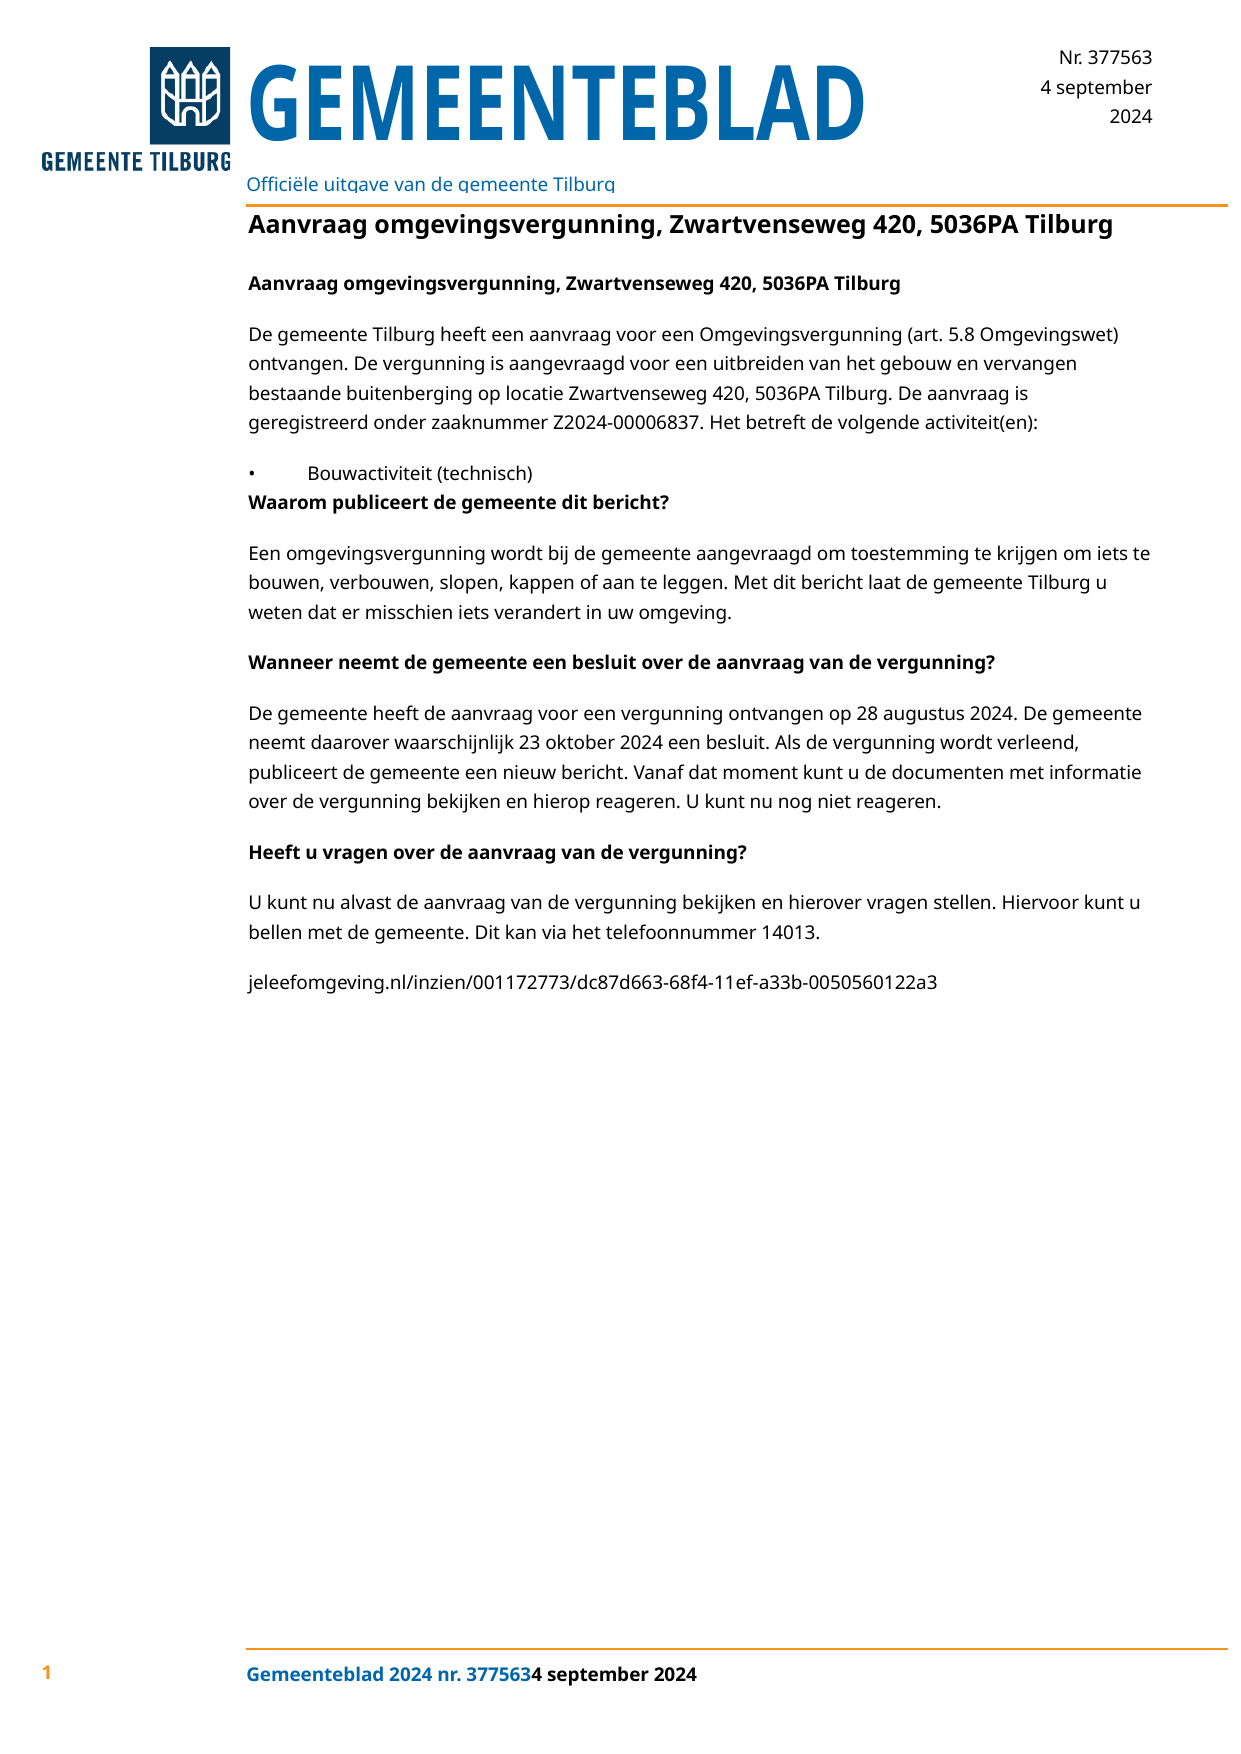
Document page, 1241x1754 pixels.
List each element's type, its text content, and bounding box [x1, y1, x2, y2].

text Wanneer neemt de gemeente een besluit over de aanvraag van de vergunning? [248, 649, 1152, 675]
text Waarom publiceert de gemeente dit bericht? [248, 489, 1152, 515]
text Aanvraag omgevingsvergunning, Zwartvenseweg 420, 5036PA Tilburg [248, 270, 1152, 296]
list Bouwactiviteit (technisch) [248, 460, 1152, 486]
text Aanvraag omgevingsvergunning, Zwartvenseweg 420, 5036PA Tilburg [248, 207, 1152, 241]
text U kunt nu alvast de aanvraag van de vergunning bekijken en hierover vragen stellen. Hiervoor kunt u bellen met de gemeente. Dit kan via het telefoonnummer 14013. [248, 889, 1152, 945]
text De gemeente Tilburg heeft een aanvraag voor een Omgevingsvergunning (art. 5.8 Omgevingswet) ontvangen. De vergunning is aangevraagd voor een uitbreiden van het gebouw en vervangen bestaande buitenberging op locatie Zwartvenseweg 420, 5036PA Tilburg. De aanvraag is geregistreerd onder zaaknummer Z2024-00006837. Het betreft de volgende activiteit(en): [248, 321, 1152, 435]
text Heeft u vragen over de aanvraag van de vergunning? [248, 839, 1152, 865]
picture [41, 47, 231, 172]
text Een omgevingsvergunning wordt bij de gemeente aangevraagd om toestemming te krijgen om iets te bouwen, verbouwen, slopen, kappen of aan te leggen. Met dit bericht laat de gemeente Tilburg u weten dat er misschien iets verandert in uw omgeving. [248, 540, 1152, 625]
text De gemeente heeft de aanvraag voor een vergunning ontvangen op 28 augustus 2024. De gemeente neemt daarover waarschijnlijk 23 oktober 2024 een besluit. Als de vergunning wordt verleend, publiceert de gemeente een nieuw bericht. Vanaf dat moment kunt u de documenten met informatie over de vergunning bekijken en hierop reageren. U kunt nu nog niet reageren. [248, 700, 1152, 814]
text jeleefomgeving.nl/inzien/001172773/dc87d663-68f4-11ef-a33b-0050560122a3 [248, 969, 1152, 995]
